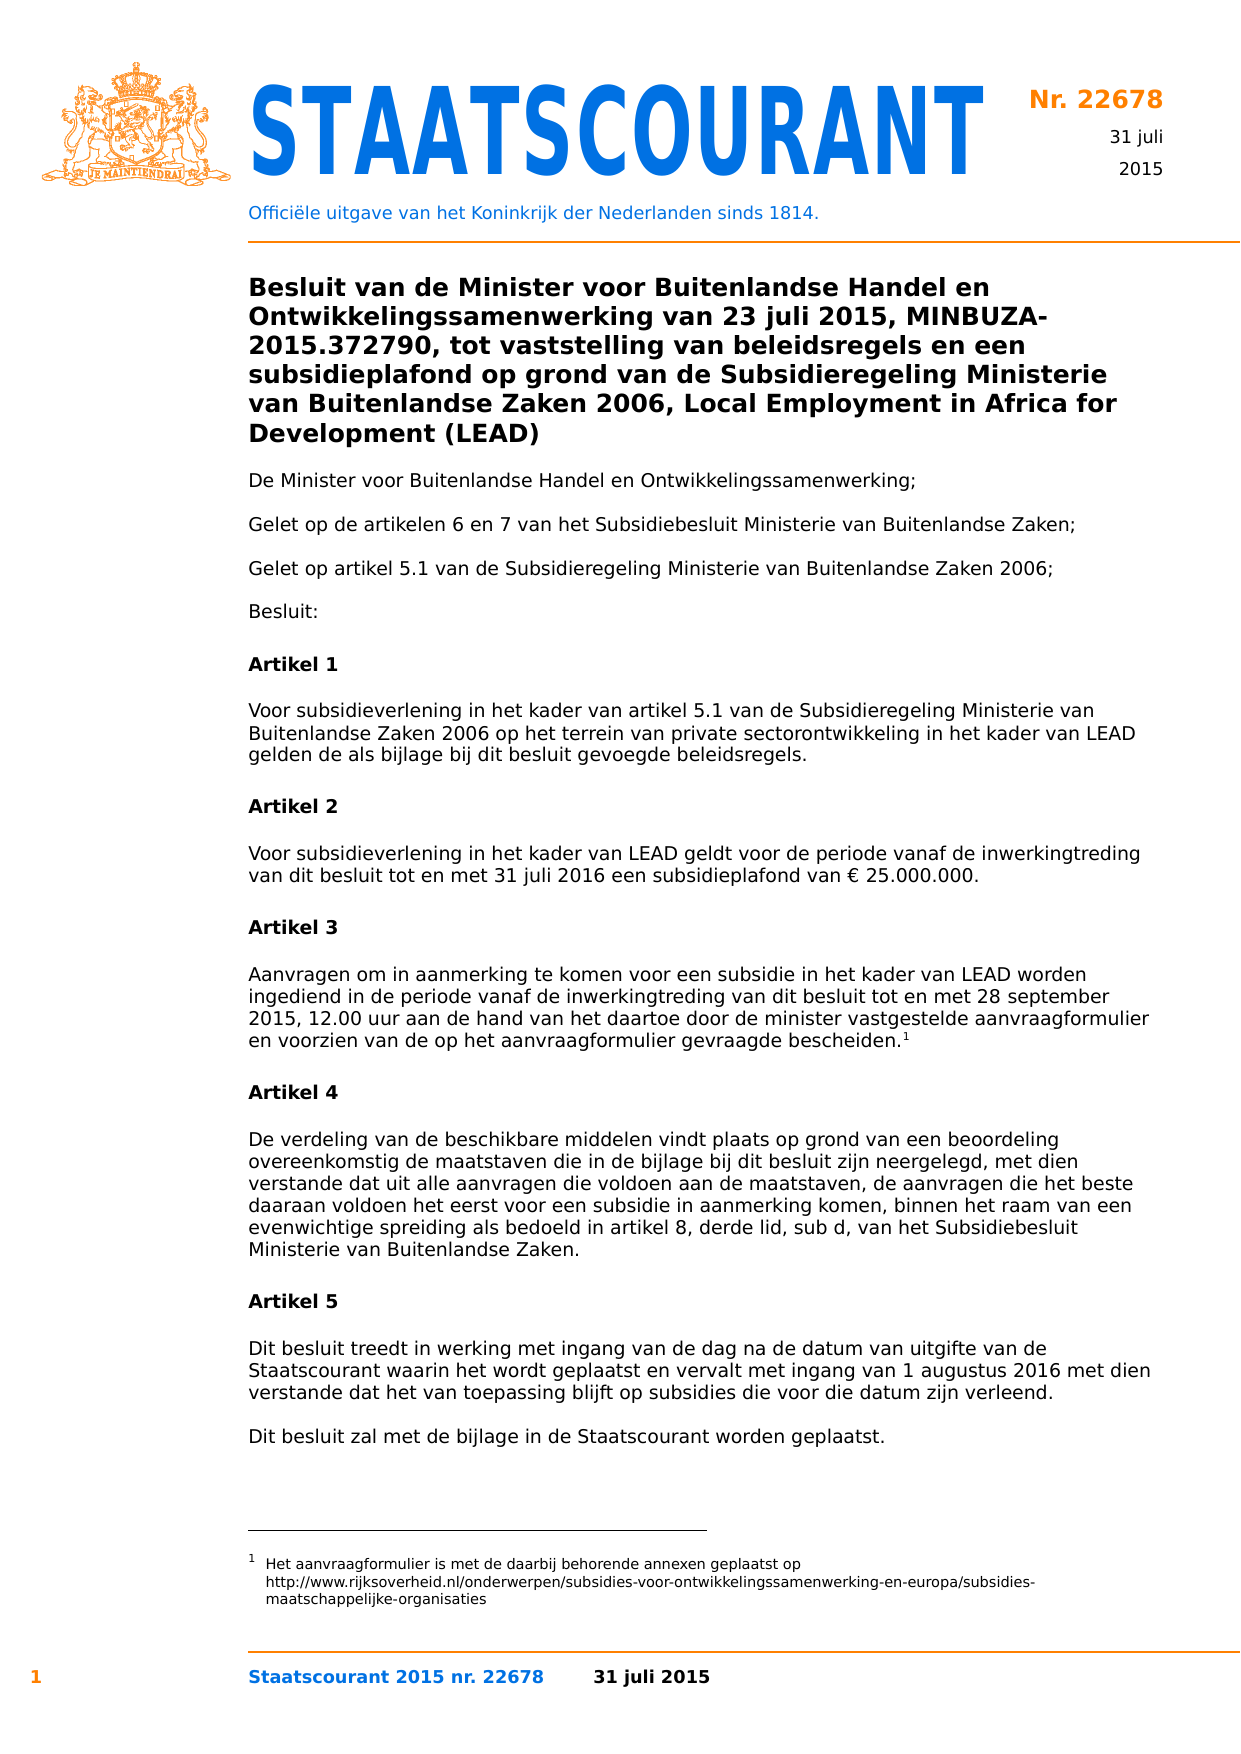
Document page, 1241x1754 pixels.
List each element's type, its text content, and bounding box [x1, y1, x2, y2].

table_header [25, 62, 248, 241]
table_cell 2015 [998, 153, 1240, 203]
text Voor subsidieverlening in het kader van artikel 5.1 van de Subsidieregeling Ministerie van Buitenlandse Zaken 2006 op het terrein van private sectorontwikkeling in het kader van LEAD gelden de als bijlage bij dit besluit gevoegde beleidsregels. [248, 700, 1163, 766]
subtitle Artikel 3 [248, 917, 1163, 939]
text Dit besluit treedt in werking met ingang van de dag na de datum van uitgifte van de Staatscourant waarin het wordt geplaatst en vervalt met ingang van 1 augustus 2016 met dien verstande dat het van toepassing blijft op subsidies die voor die datum zijn verleend. [248, 1338, 1163, 1404]
text Gelet op de artikelen 6 en 7 van het Subsidiebesluit Ministerie van Buitenlandse Zaken; [248, 514, 1163, 536]
table_cell Officiële uitgave van het Koninkrijk der Nederlanden sinds 1814. [248, 203, 1240, 241]
text De Minister voor Buitenlandse Handel en Ontwikkelingssamenwerking; [248, 470, 1163, 492]
text Besluit: [248, 601, 1163, 623]
text Het aanvraagformulier is met de daarbij behorende annexen geplaatst op http://www.rijksoverheid.nl/onderwerpen/subsidies-voor-ontwikkelingssamenwerking-en-europa/subsidies-maatschappelijke-organisaties [248, 1552, 1163, 1608]
subtitle Artikel 5 [248, 1291, 1163, 1313]
picture [41, 62, 231, 186]
text Voor subsidieverlening in het kader van LEAD geldt voor de periode vanaf de inwerkingtreding van dit besluit tot en met 31 juli 2016 een subsidieplafond van € 25.000.000. [248, 843, 1163, 887]
subtitle Artikel 4 [248, 1082, 1163, 1104]
text De verdeling van de beschikbare middelen vindt plaats op grond van een beoordeling overeenkomstig de maatstaven die in de bijlage bij dit besluit zijn neergelegd, met dien verstande dat uit alle aanvragen die voldoen aan de maatstaven, de aanvragen die het beste daaraan voldoen het eerst voor een subsidie in aanmerking komen, binnen het raam van een evenwichtige spreiding als bedoeld in artikel 8, derde lid, sub d, van het Subsidiebesluit Ministerie van Buitenlandse Zaken. [248, 1129, 1163, 1261]
text Gelet op artikel 5.1 van de Subsidieregeling Ministerie van Buitenlandse Zaken 2006; [248, 558, 1163, 579]
subtitle Besluit van de Minister voor Buitenlandse Handel en Ontwikkelingssamenwerking van 23 juli 2015, MINBUZA-2015.372790, tot vaststelling van beleidsregels en een subsidieplafond op grond van de Subsidieregeling Ministerie van Buitenlandse Zaken 2006, Local Employment in Africa for Development (LEAD) [248, 273, 1163, 448]
text Aanvragen om in aanmerking te komen voor een subsidie in het kader van LEAD worden ingediend in de periode vanaf de inwerkingtreding van dit besluit tot en met 28 september 2015, 12.00 uur aan de hand van het daartoe door de minister vastgestelde aanvraagformulier en voorzien van de op het aanvraagformulier gevraagde bescheiden. [248, 964, 1163, 1052]
subtitle Artikel 2 [248, 796, 1163, 818]
text Dit besluit zal met de bijlage in de Staatscourant worden geplaatst. [248, 1426, 1163, 1448]
table_header STAATSCOURANT [248, 62, 998, 203]
table_header Nr. 22678 [998, 62, 1240, 121]
subtitle Artikel 1 [248, 653, 1163, 675]
table_cell 31 juli [998, 121, 1240, 153]
